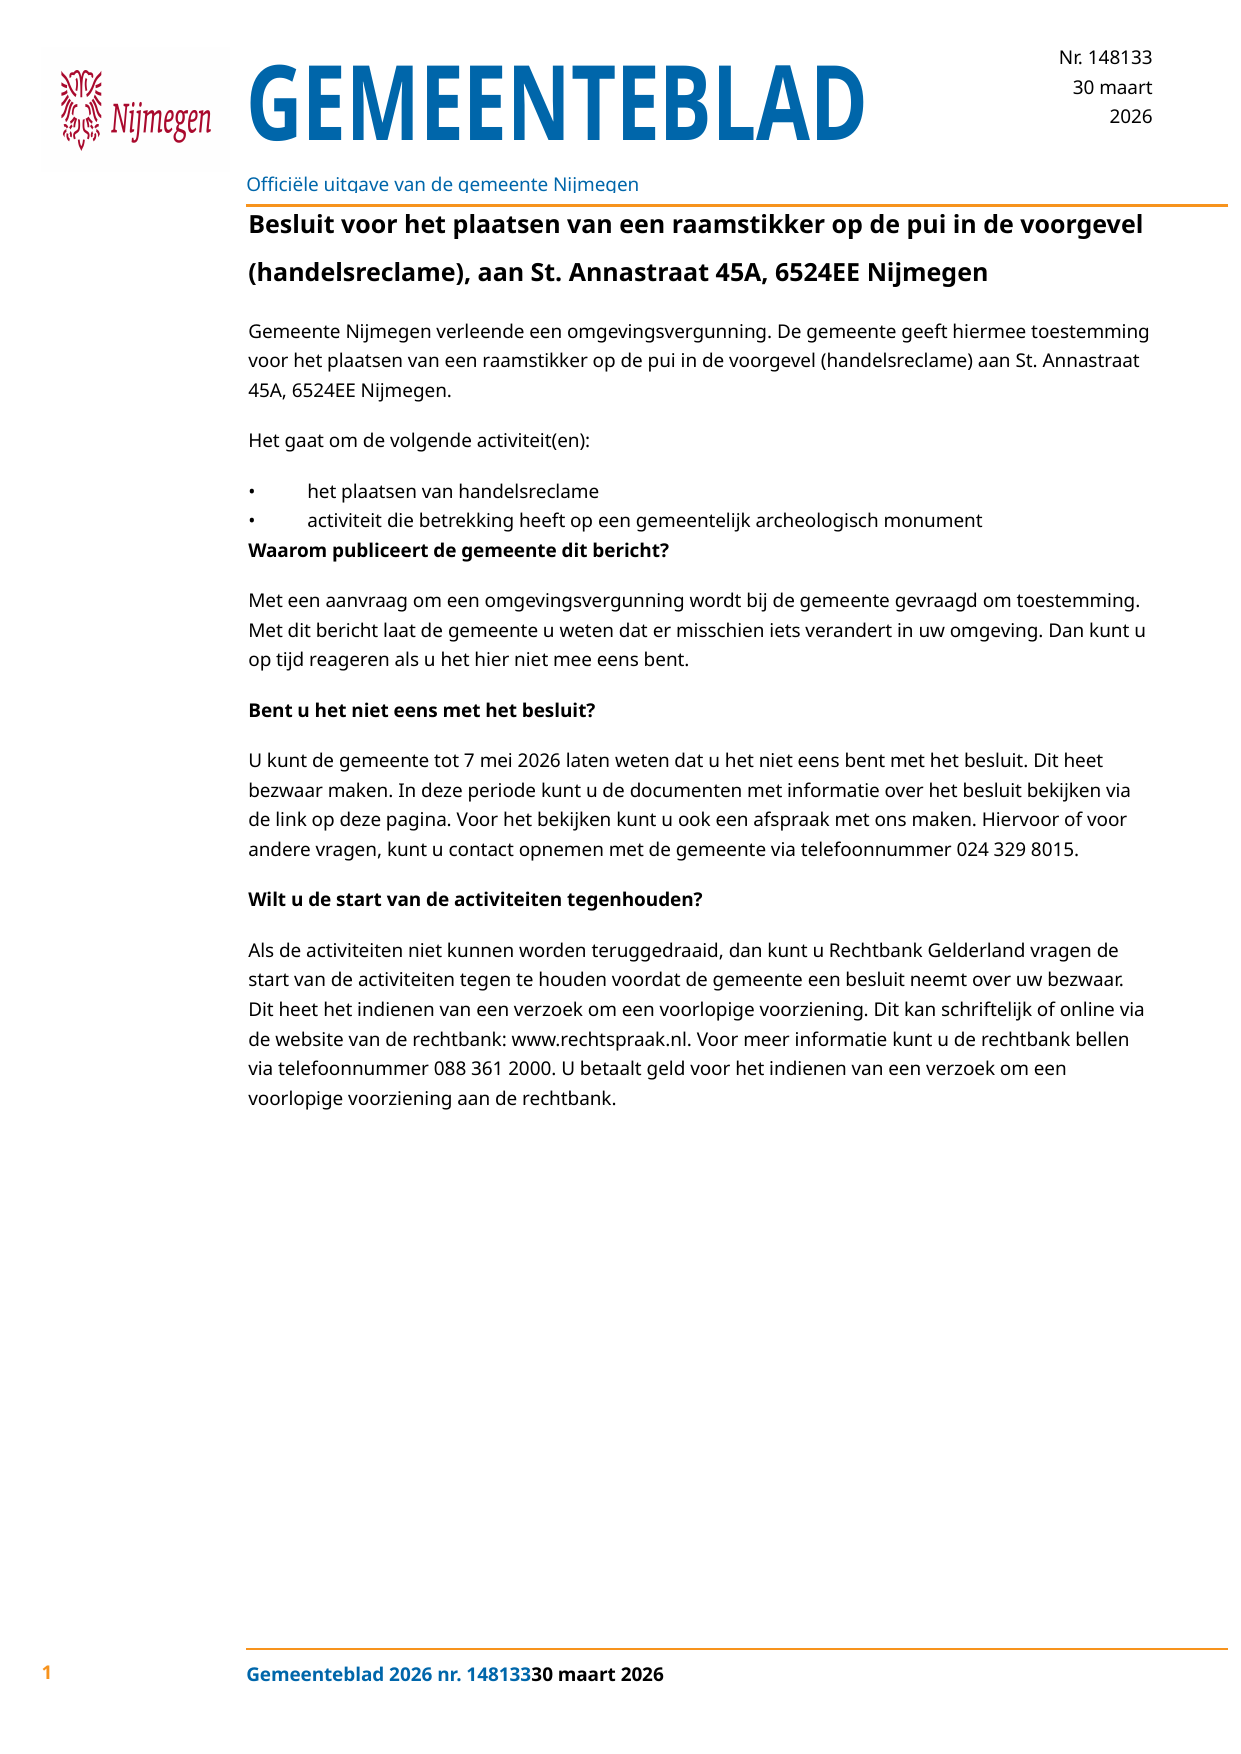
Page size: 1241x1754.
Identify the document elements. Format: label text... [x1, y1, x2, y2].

text Besluit voor het plaatsen van een raamstikker op de pui in de voorgevel (handelsreclame), aan St. Annastraat 45A, 6524EE Nijmegen [248, 207, 1152, 288]
text Gemeente Nijmegen verleende een omgevingsvergunning. De gemeente geeft hiermee toestemming voor het plaatsen van een raamstikker op de pui in de voorgevel (handelsreclame) aan St. Annastraat 45A, 6524EE Nijmegen. [248, 318, 1152, 403]
text Wilt u de start van de activiteiten tegenhouden? [248, 887, 1152, 912]
text Het gaat om de volgende activiteit(en): [248, 427, 1152, 453]
text Waarom publiceert de gemeente dit bericht? [248, 537, 1152, 563]
text Met een aanvraag om een omgevingsvergunning wordt bij de gemeente gevraagd om toestemming. Met dit bericht laat de gemeente u weten dat er misschien iets verandert in uw omgeving. Dan kunt u op tijd reageren als u het hier niet mee eens bent. [248, 587, 1152, 672]
list het plaatsen van handelsreclame [248, 478, 1152, 504]
text Bent u het niet eens met het besluit? [248, 697, 1152, 723]
text Als de activiteiten niet kunnen worden teruggedraaid, dan kunt u Rechtbank Gelderland vragen de start van de activiteiten tegen te houden voordat de gemeente een besluit neemt over uw bezwaar. Dit heet het indienen van een verzoek om een voorlopige voorziening. Dit kan schriftelijk of online via de website van de rechtbank: www.rechtspraak.nl. Voor meer informatie kunt u de rechtbank bellen via telefoonnummer 088 361 2000. U betaalt geld voor het indienen van een verzoek om een voorlopige voorziening aan de rechtbank. [248, 937, 1152, 1111]
text U kunt de gemeente tot 7 mei 2026 laten weten dat u het niet eens bent met het besluit. Dit heet bezwaar maken. In deze periode kunt u de documenten met informatie over het besluit bekijken via de link op deze pagina. Voor het bekijken kunt u ook een afspraak met ons maken. Hiervoor of voor andere vragen, kunt u contact opnemen met de gemeente via telefoonnummer 024 329 8015. [248, 747, 1152, 862]
list activiteit die betrekking heeft op een gemeentelijk archeologisch monument [248, 507, 1152, 533]
picture [41, 47, 231, 172]
